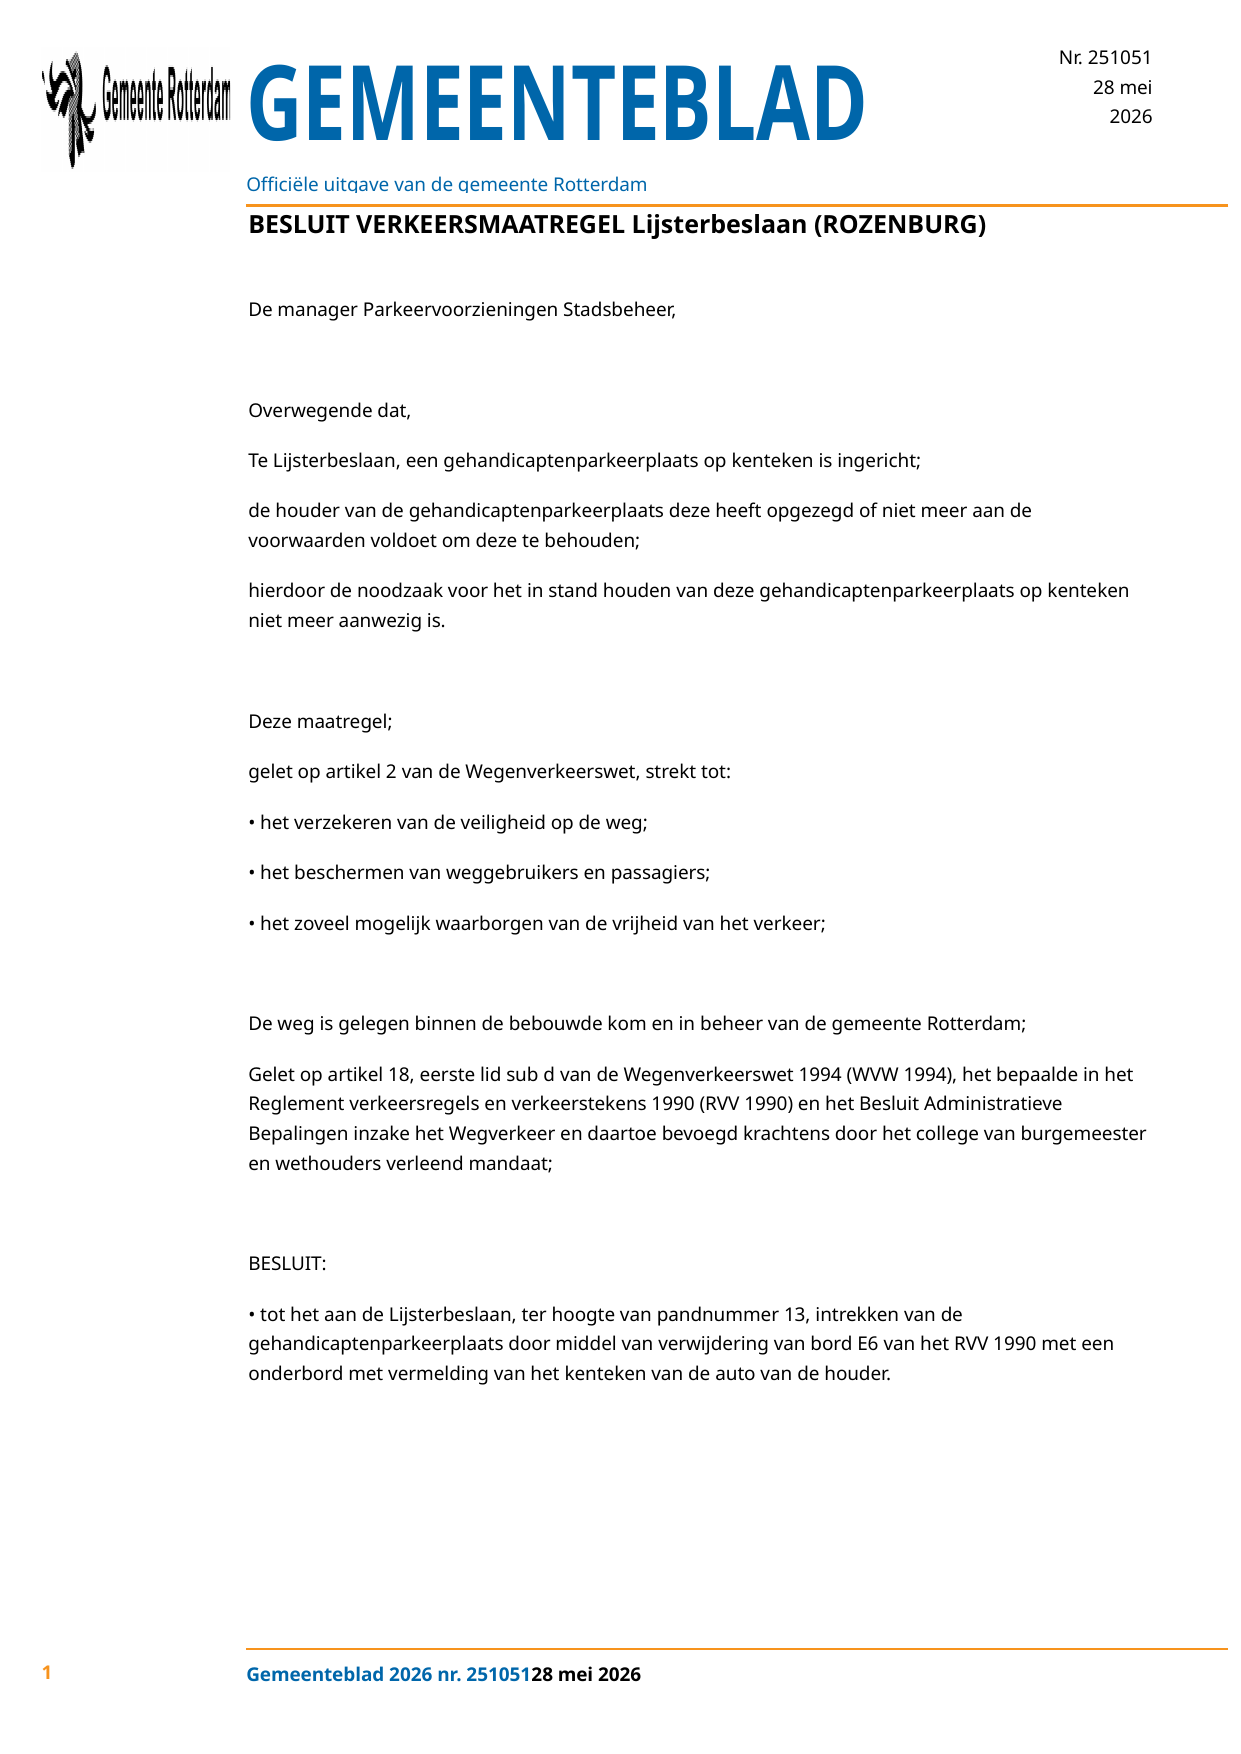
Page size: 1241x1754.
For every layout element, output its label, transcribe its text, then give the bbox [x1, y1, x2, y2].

text • het beschermen van weggebruikers en passagiers; [248, 859, 1152, 885]
text BESLUIT VERKEERSMAATREGEL Lijsterbeslaan (ROZENBURG) [248, 207, 1152, 241]
text hierdoor de noodzaak voor het in stand houden van deze gehandicaptenparkeerplaats op kenteken niet meer aanwezig is. [248, 578, 1152, 633]
text Deze maatregel; [248, 708, 1152, 734]
text BESLUIT: [248, 1251, 1152, 1276]
text Gelet op artikel 18, eerste lid sub d van de Wegenverkeerswet 1994 (WVW 1994), het bepaalde in het Reglement verkeersregels en verkeerstekens 1990 (RVV 1990) en het Besluit Administratieve Bepalingen inzake het Wegverkeer en daartoe bevoegd krachtens door het college van burgemeester en wethouders verleend mandaat; [248, 1061, 1152, 1176]
text de houder van de gehandicaptenparkeerplaats deze heeft opgezegd of niet meer aan de voorwaarden voldoet om deze te behouden; [248, 498, 1152, 553]
text • tot het aan de Lijsterbeslaan, ter hoogte van pandnummer 13, intrekken van de gehandicaptenparkeerplaats door middel van verwijdering van bord E6 van het RVV 1990 met een onderbord met vermelding van het kenteken van de auto van de houder. [248, 1301, 1152, 1386]
picture [41, 47, 231, 172]
text De weg is gelegen binnen de bebouwde kom en in beheer van de gemeente Rotterdam; [248, 1011, 1152, 1036]
text • het zoveel mogelijk waarborgen van de vrijheid van het verkeer; [248, 910, 1152, 936]
text • het verzekeren van de veiligheid op de weg; [248, 809, 1152, 835]
text De manager Parkeervoorzieningen Stadsbeheer, [248, 296, 1152, 322]
text Te Lijsterbeslaan, een gehandicaptenparkeerplaats op kenteken is ingericht; [248, 447, 1152, 473]
text gelet op artikel 2 van de Wegenverkeerswet, strekt tot: [248, 758, 1152, 784]
text Overwegende dat, [248, 397, 1152, 423]
